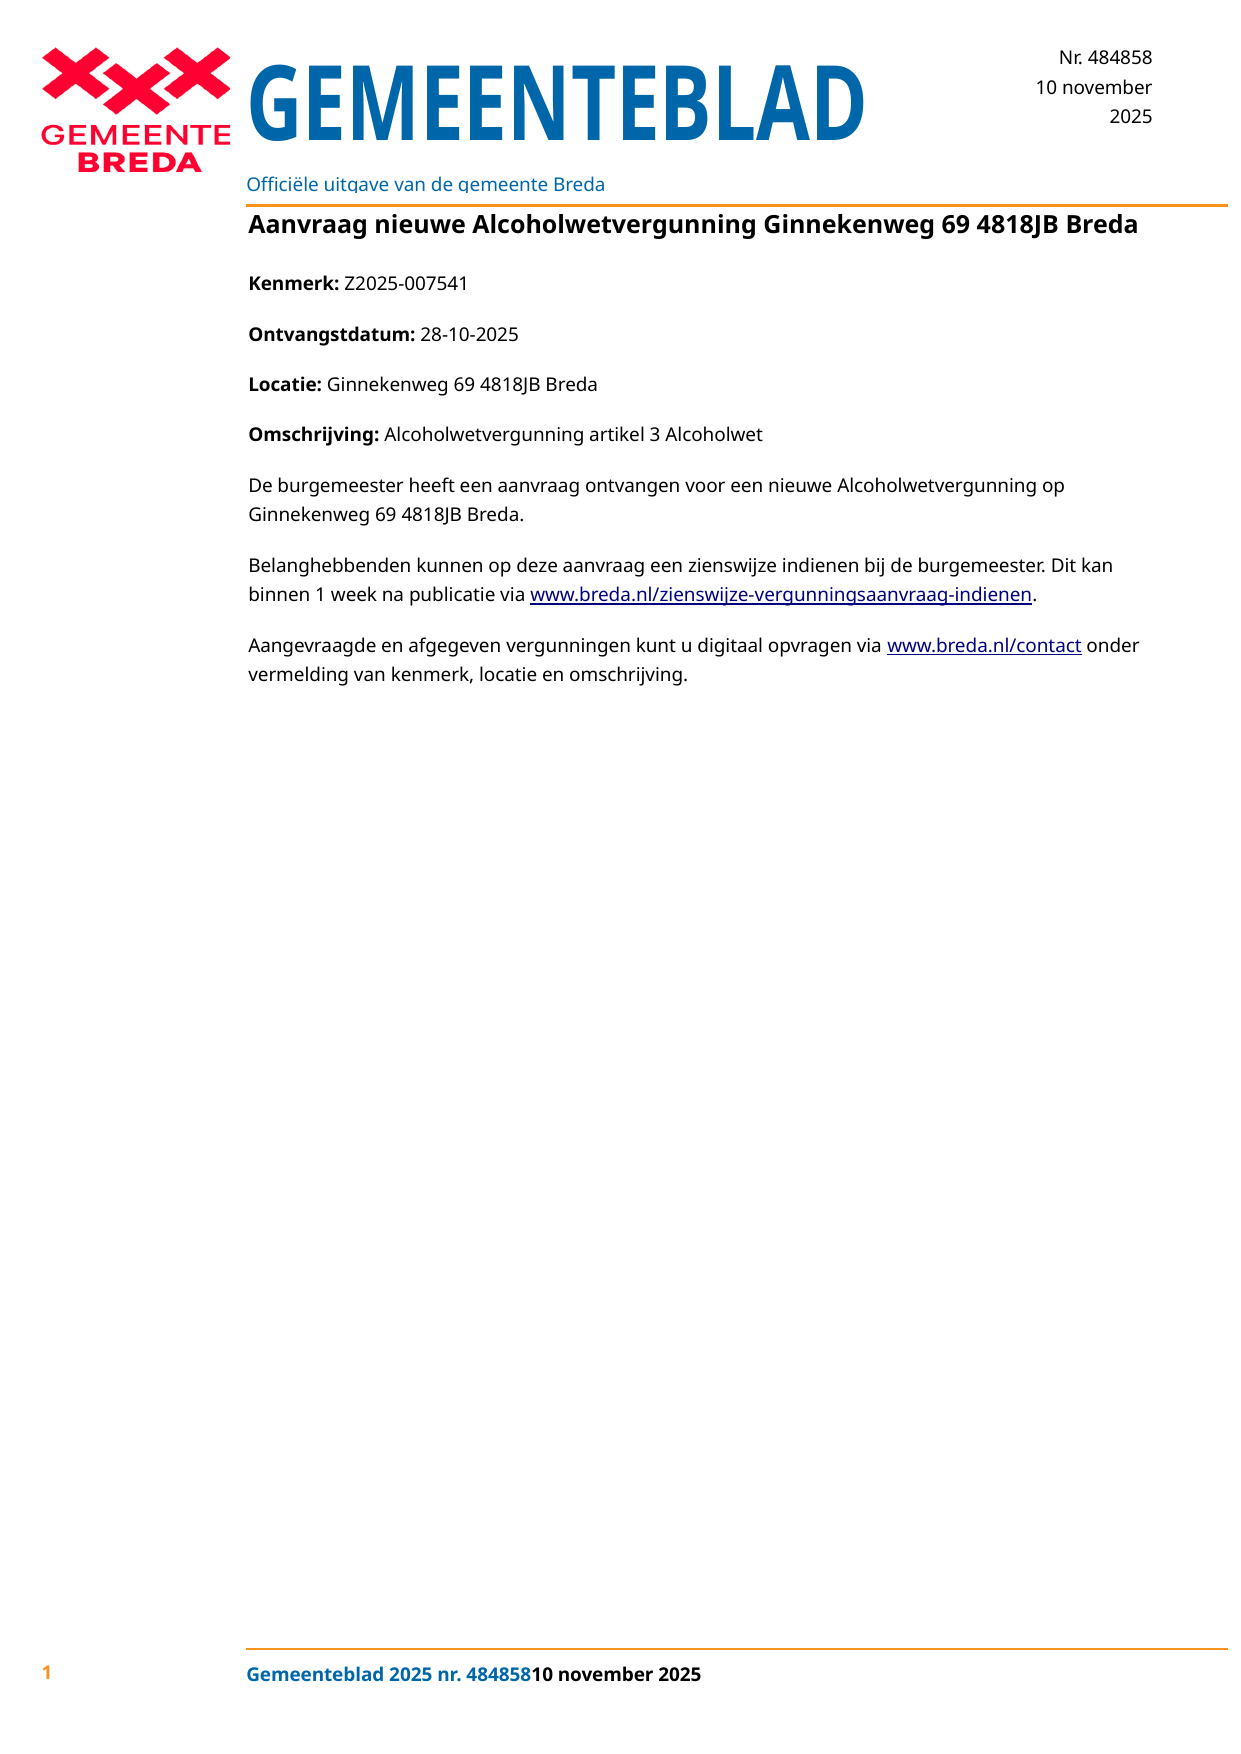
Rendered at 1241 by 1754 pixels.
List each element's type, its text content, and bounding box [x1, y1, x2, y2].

text Aanvraag nieuwe Alcoholwetvergunning Ginnekenweg 69 4818JB Breda [248, 207, 1152, 241]
text Kenmerk: Z2025-007541 [248, 270, 1152, 296]
text Belanghebbenden kunnen op deze aanvraag een zienswijze indienen bij de burgemeester. Dit kan binnen 1 week na publicatie via www.breda.nl/zienswijze-vergunningsaanvraag-indienen. [248, 552, 1152, 607]
text Aangevraagde en afgegeven vergunningen kunt u digitaal opvragen via www.breda.nl/contact onder vermelding van kenmerk, locatie en omschrijving. [248, 632, 1152, 687]
text Locatie: Ginnekenweg 69 4818JB Breda [248, 371, 1152, 397]
text Ontvangstdatum: 28-10-2025 [248, 321, 1152, 346]
text De burgemeester heeft een aanvraag ontvangen voor een nieuwe Alcoholwetvergunning op Ginnekenweg 69 4818JB Breda. [248, 472, 1152, 527]
picture [41, 47, 231, 172]
text Omschrijving: Alcoholwetvergunning artikel 3 Alcoholwet [248, 422, 1152, 447]
